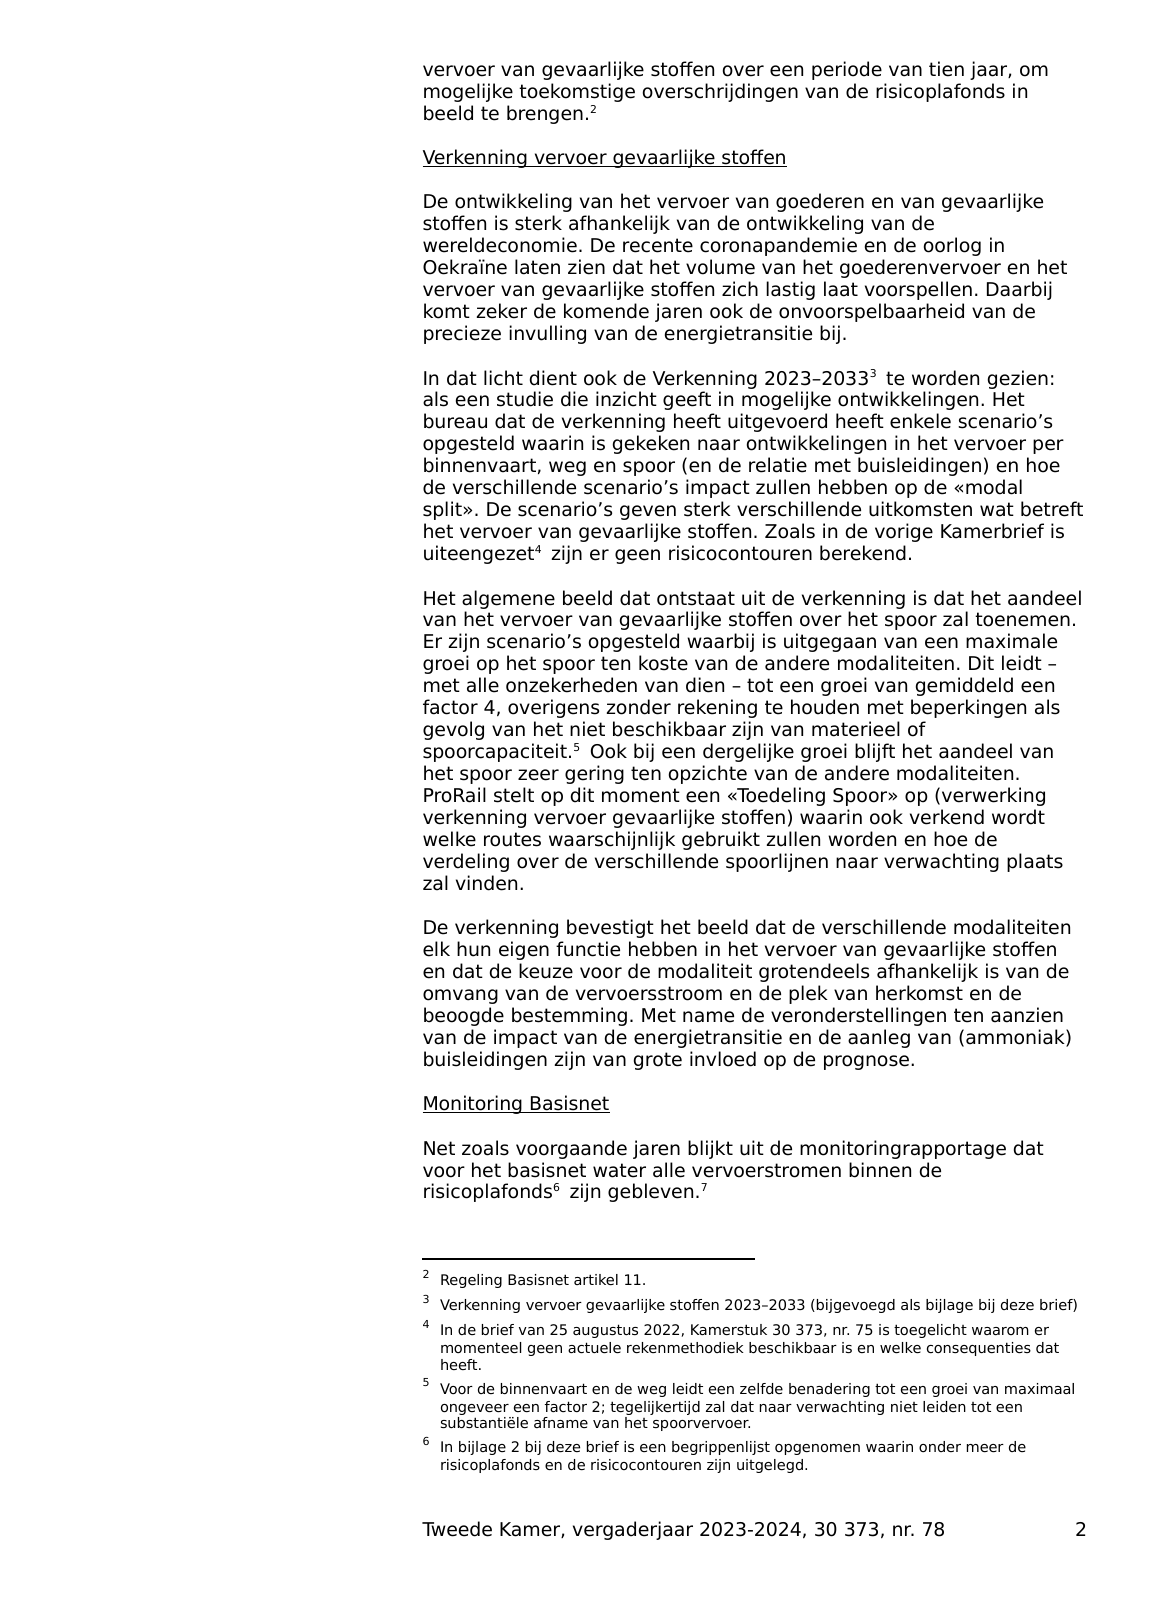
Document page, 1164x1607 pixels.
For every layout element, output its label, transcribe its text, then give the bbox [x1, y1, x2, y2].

subtitle Verkenning vervoer gevaarlijke stoffen [422, 147, 1087, 169]
text vervoer van gevaarlijke stoffen over een periode van tien jaar, om mogelijke toekomstige overschrijdingen van de risicoplafonds in beeld te brengen. [422, 59, 1087, 125]
text De ontwikkeling van het vervoer van goederen en van gevaarlijke stoffen is sterk afhankelijk van de ontwikkeling van de wereldeconomie. De recente coronapandemie en de oorlog in Oekraïne laten zien dat het volume van het goederenvervoer en het vervoer van gevaarlijke stoffen zich lastig laat voorspellen. Daarbij komt zeker de komende jaren ook de onvoorspelbaarheid van de precieze invulling van de energietransitie bij. [422, 191, 1087, 345]
text In bijlage 2 bij deze brief is een begrippenlijst opgenomen waarin onder meer de risicoplafonds en de risicocontouren zijn uitgelegd. [422, 1435, 1087, 1474]
text In dat licht dient ook de Verkenning 2023–2033 te worden gezien: als een studie die inzicht geeft in mogelijke ontwikkelingen. Het bureau dat de verkenning heeft uitgevoerd heeft enkele scenario’s opgesteld waarin is gekeken naar ontwikkelingen in het vervoer per binnenvaart, weg en spoor (en de relatie met buisleidingen) en hoe de verschillende scenario’s impact zullen hebben op de «modal split». De scenario’s geven sterk verschillende uitkomsten wat betreft het vervoer van gevaarlijke stoffen. Zoals in de vorige Kamerbrief is uiteengezet zijn er geen risicocontouren berekend. [422, 367, 1087, 565]
text Het algemene beeld dat ontstaat uit de verkenning is dat het aandeel van het vervoer van gevaarlijke stoffen over het spoor zal toenemen. Er zijn scenario’s opgesteld waarbij is uitgegaan van een maximale groei op het spoor ten koste van de andere modaliteiten. Dit leidt – met alle onzekerheden van dien – tot een groei van gemiddeld een factor 4, overigens zonder rekening te houden met beperkingen als gevolg van het niet beschikbaar zijn van materieel of spoorcapaciteit. Ook bij een dergelijke groei blijft het aandeel van het spoor zeer gering ten opzichte van de andere modaliteiten. [422, 587, 1087, 785]
text Regeling Basisnet artikel 11. [422, 1268, 1087, 1290]
text In de brief van 25 augustus 2022, Kamerstuk 30 373, nr. 75 is toegelicht waarom er momenteel geen actuele rekenmethodiek beschikbaar is en welke consequenties dat heeft. [422, 1318, 1087, 1374]
text ProRail stelt op dit moment een «Toedeling Spoor» op (verwerking verkenning vervoer gevaarlijke stoffen) waarin ook verkend wordt welke routes waarschijnlijk gebruikt zullen worden en hoe de verdeling over de verschillende spoorlijnen naar verwachting plaats zal vinden. [422, 785, 1087, 895]
subtitle Monitoring Basisnet [422, 1093, 1087, 1115]
text Net zoals voorgaande jaren blijkt uit de monitoringrapportage dat voor het basisnet water alle vervoerstromen binnen de risicoplafonds zijn gebleven. [422, 1137, 1087, 1203]
text Voor de binnenvaart en de weg leidt een zelfde benadering tot een groei van maximaal ongeveer een factor 2; tegelijkertijd zal dat naar verwachting niet leiden tot een substantiële afname van het spoorvervoer. [422, 1377, 1087, 1432]
text Verkenning vervoer gevaarlijke stoffen 2023–2033 (bijgevoegd als bijlage bij deze brief) [422, 1293, 1087, 1315]
text De verkenning bevestigt het beeld dat de verschillende modaliteiten elk hun eigen functie hebben in het vervoer van gevaarlijke stoffen en dat de keuze voor de modaliteit grotendeels afhankelijk is van de omvang van de vervoersstroom en de plek van herkomst en de beoogde bestemming. Met name de veronderstellingen ten aanzien van de impact van de energietransitie en de aanleg van (ammoniak) buisleidingen zijn van grote invloed op de prognose. [422, 917, 1087, 1071]
